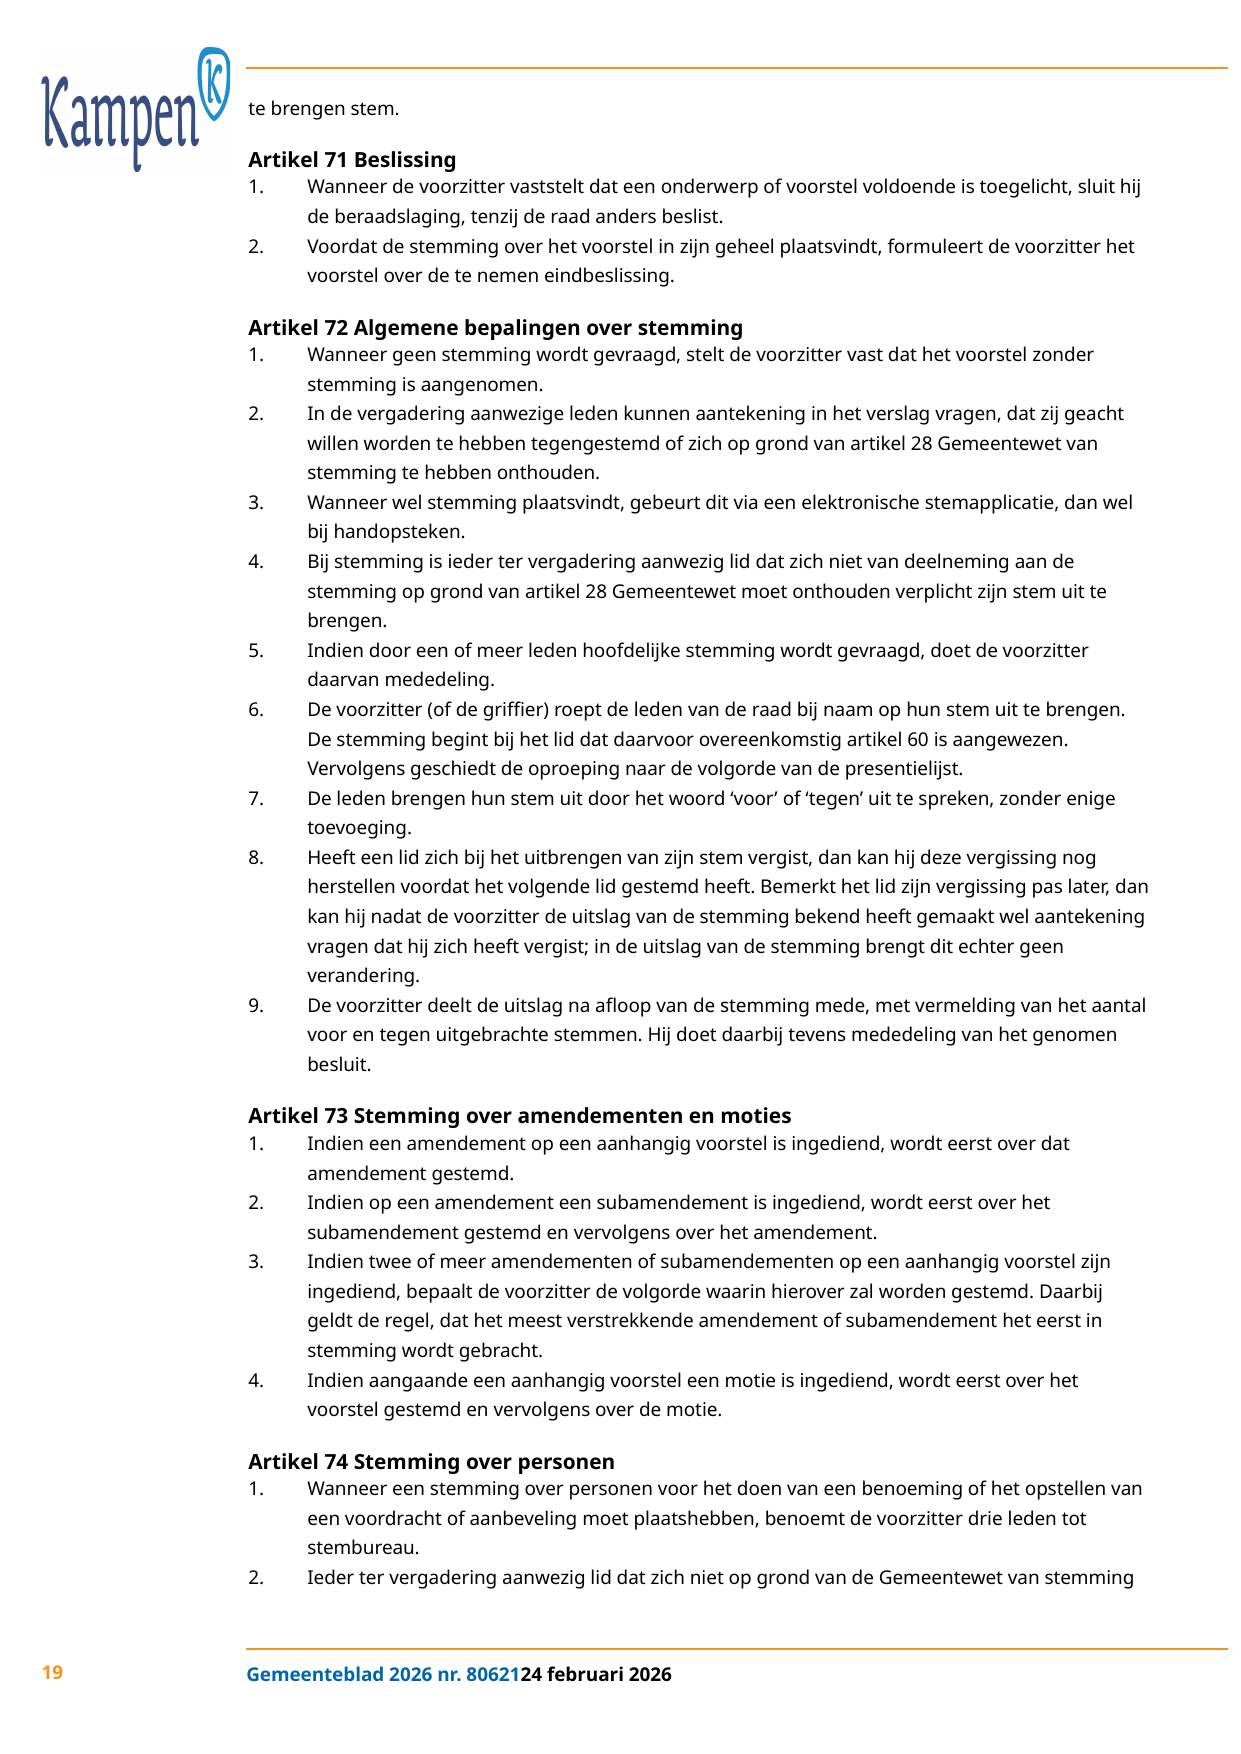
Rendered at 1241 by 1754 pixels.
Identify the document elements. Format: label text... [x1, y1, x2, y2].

list De leden brengen hun stem uit door het woord ‘voor’ of ‘tegen’ uit te spreken, zonder enige toevoeging. [248, 785, 1152, 840]
list Wanneer geen stemming wordt gevraagd, stelt de voorzitter vast dat het voorstel zonder stemming is aangenomen. [248, 341, 1152, 397]
text te brengen stem. [248, 95, 1152, 121]
picture [41, 47, 231, 172]
list De voorzitter deelt de uitslag na afloop van de stemming mede, met vermelding van het aantal voor en tegen uitgebrachte stemmen. Hij doet daarbij tevens mededeling van het genomen besluit. [248, 992, 1152, 1077]
list Bij stemming is ieder ter vergadering aanwezig lid dat zich niet van deelneming aan de stemming op grond van artikel 28 Gemeentewet moet onthouden verplicht zijn stem uit te brengen. [248, 548, 1152, 633]
list Wanneer de voorzitter vaststelt dat een onderwerp of voorstel voldoende is toegelicht, sluit hij de beraadslaging, tenzij de raad anders beslist. [248, 174, 1152, 229]
list Indien op een amendement een subamendement is ingediend, wordt eerst over het subamendement gestemd en vervolgens over het amendement. [248, 1189, 1152, 1244]
list Indien een amendement op een aanhangig voorstel is ingediend, wordt eerst over dat amendement gestemd. [248, 1130, 1152, 1185]
list Wanneer wel stemming plaatsvindt, gebeurt dit via een elektronische stemapplicatie, dan wel bij handopsteken. [248, 489, 1152, 544]
list Voordat de stemming over het voorstel in zijn geheel plaatsvindt, formuleert de voorzitter het voorstel over de te nemen eindbeslissing. [248, 233, 1152, 288]
text Artikel 71 Beslissing [248, 145, 1152, 174]
list In de vergadering aanwezige leden kunnen aantekening in het verslag vragen, dat zij geacht willen worden te hebben tegengestemd of zich op grond van artikel 28 Gemeentewet van stemming te hebben onthouden. [248, 400, 1152, 485]
list De voorzitter (of de griffier) roept de leden van de raad bij naam op hun stem uit te brengen. De stemming begint bij het lid dat daarvoor overeenkomstig artikel 60 is aangewezen. Vervolgens geschiedt de oproeping naar de volgorde van de presentielijst. [248, 696, 1152, 781]
list Ieder ter vergadering aanwezig lid dat zich niet op grond van de Gemeentewet van stemming [248, 1564, 1152, 1590]
list Indien aangaande een aanhangig voorstel een motie is ingediend, wordt eerst over het voorstel gestemd en vervolgens over de motie. [248, 1367, 1152, 1422]
list Heeft een lid zich bij het uitbrengen van zijn stem vergist, dan kan hij deze vergissing nog herstellen voordat het volgende lid gestemd heeft. Bemerkt het lid zijn vergissing pas later, dan kan hij nadat de voorzitter de uitslag van de stemming bekend heeft gemaakt wel aantekening vragen dat hij zich heeft vergist; in de uitslag van de stemming brengt dit echter geen verandering. [248, 844, 1152, 988]
text Artikel 73 Stemming over amendementen en moties [248, 1102, 1152, 1130]
list Indien door een of meer leden hoofdelijke stemming wordt gevraagd, doet de voorzitter daarvan mededeling. [248, 637, 1152, 692]
list Wanneer een stemming over personen voor het doen van een benoeming of het opstellen van een voordracht of aanbeveling moet plaatshebben, benoemt de voorzitter drie leden tot stembureau. [248, 1475, 1152, 1560]
list Indien twee of meer amendementen of subamendementen op een aanhangig voorstel zijn ingediend, bepaalt de voorzitter de volgorde waarin hierover zal worden gestemd. Daarbij geldt de regel, dat het meest verstrekkende amendement of subamendement het eerst in stemming wordt gebracht. [248, 1248, 1152, 1363]
text Artikel 72 Algemene bepalingen over stemming [248, 313, 1152, 341]
text Artikel 74 Stemming over personen [248, 1447, 1152, 1475]
